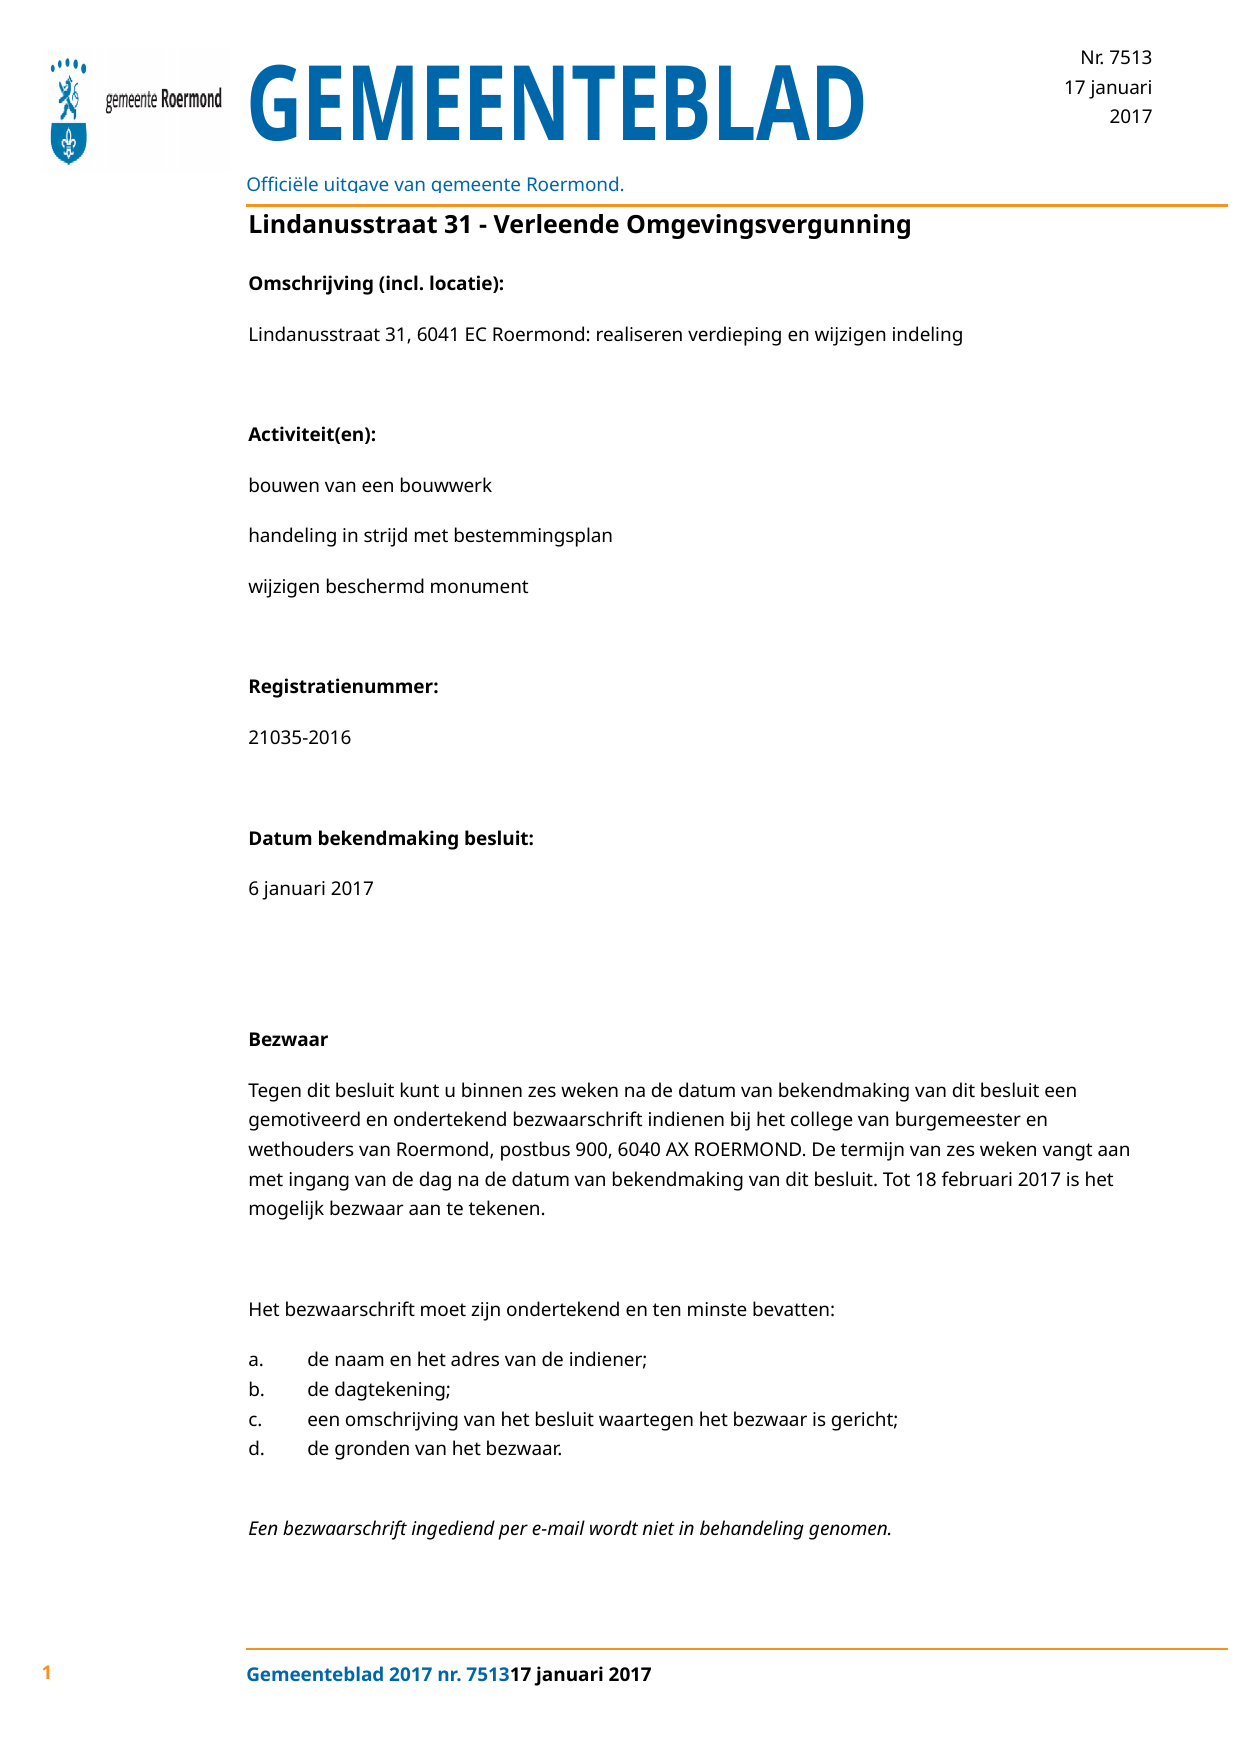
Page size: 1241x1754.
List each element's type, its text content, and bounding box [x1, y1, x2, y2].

list de gronden van het bezwaar. [248, 1435, 1152, 1461]
text handeling in strijd met bestemmingsplan [248, 522, 1152, 548]
text wijzigen beschermd monument [248, 573, 1152, 598]
text Activiteit(en): [248, 422, 1152, 447]
text Lindanusstraat 31, 6041 EC Roermond: realiseren verdieping en wijzigen indeling [248, 321, 1152, 346]
list de dagtekening; [248, 1376, 1152, 1402]
text Een bezwaarschrift ingediend per e-mail wordt niet in behandeling genomen. [248, 1515, 1152, 1541]
text Het bezwaarschrift moet zijn ondertekend en ten minste bevatten: [248, 1296, 1152, 1322]
picture [41, 47, 231, 172]
list de naam en het adres van de indiener; [248, 1347, 1152, 1372]
text Datum bekendmaking besluit: [248, 825, 1152, 851]
text Registratienummer: [248, 674, 1152, 699]
text bouwen van een bouwwerk [248, 472, 1152, 498]
text 21035-2016 [248, 724, 1152, 750]
text 6 januari 2017 [248, 875, 1152, 901]
text Omschrijving (incl. locatie): [248, 270, 1152, 296]
text Lindanusstraat 31 - Verleende Omgevingsvergunning [248, 207, 1152, 241]
text Bezwaar [248, 1027, 1152, 1052]
list een omschrijving van het besluit waartegen het bezwaar is gericht; [248, 1406, 1152, 1431]
text Tegen dit besluit kunt u binnen zes weken na de datum van bekendmaking van dit besluit een gemotiveerd en ondertekend bezwaarschrift indienen bij het college van burgemeester en wethouders van Roermond, postbus 900, 6040 AX ROERMOND. De termijn van zes weken vangt aan met ingang van de dag na de datum van bekendmaking van dit besluit. Tot 18 februari 2017 is het mogelijk bezwaar aan te tekenen. [248, 1077, 1152, 1221]
